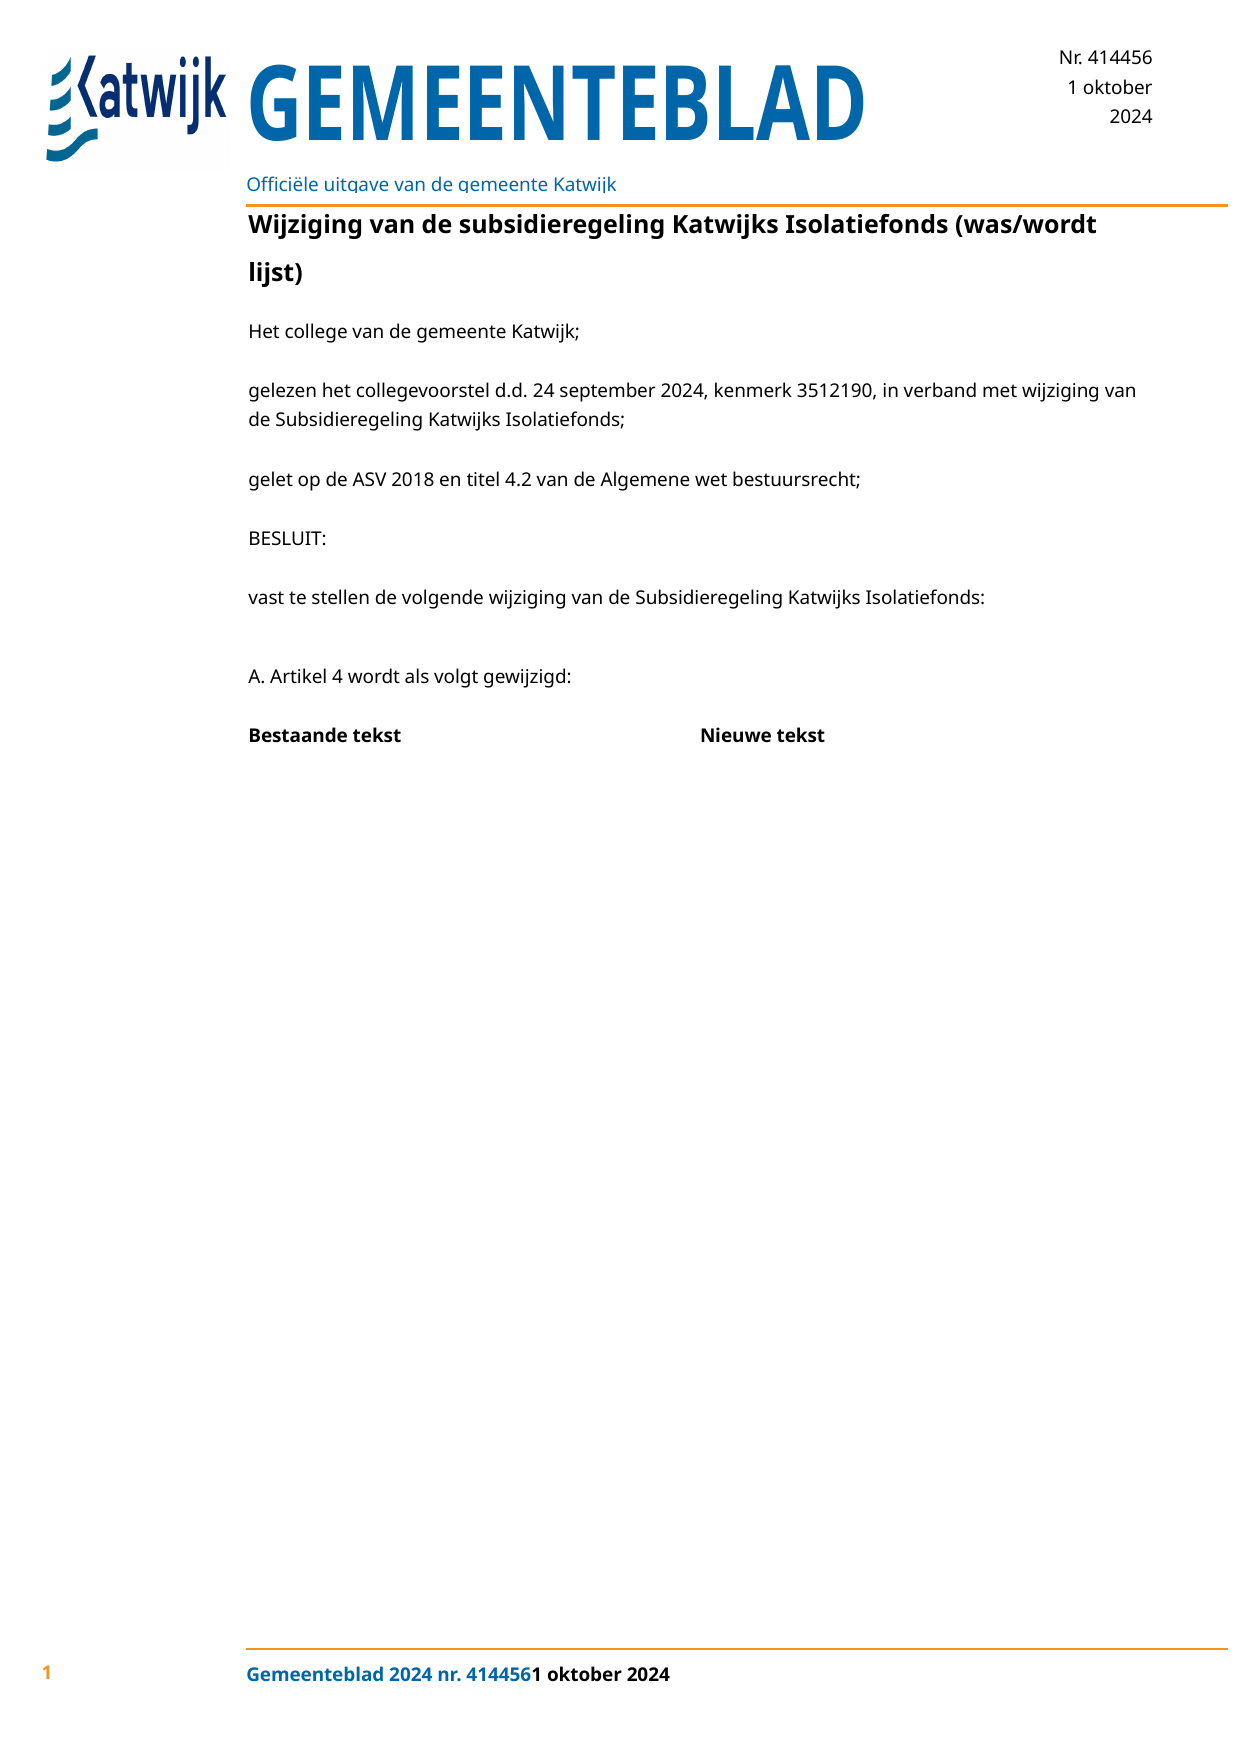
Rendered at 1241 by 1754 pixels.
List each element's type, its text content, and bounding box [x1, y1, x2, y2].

text Het college van de gemeente Katwijk; [248, 318, 1152, 344]
table_header Bestaande tekst [248, 722, 700, 748]
text gelet op de ASV 2018 en titel 4.2 van de Algemene wet bestuursrecht; [248, 466, 1152, 492]
picture [41, 47, 231, 172]
text gelezen het collegevoorstel d.d. 24 september 2024, kenmerk 3512190, in verband met wijziging van de Subsidieregeling Katwijks Isolatiefonds; [248, 377, 1152, 432]
text Wijziging van de subsidieregeling Katwijks Isolatiefonds (was/wordt lijst) [248, 207, 1152, 288]
text BESLUIT: [248, 525, 1152, 551]
text A. Artikel 4 wordt als volgt gewijzigd: [248, 663, 1152, 689]
text vast te stellen de volgende wijziging van de Subsidieregeling Katwijks Isolatiefonds: [248, 584, 1152, 610]
table_header Nieuwe tekst [700, 722, 1152, 748]
